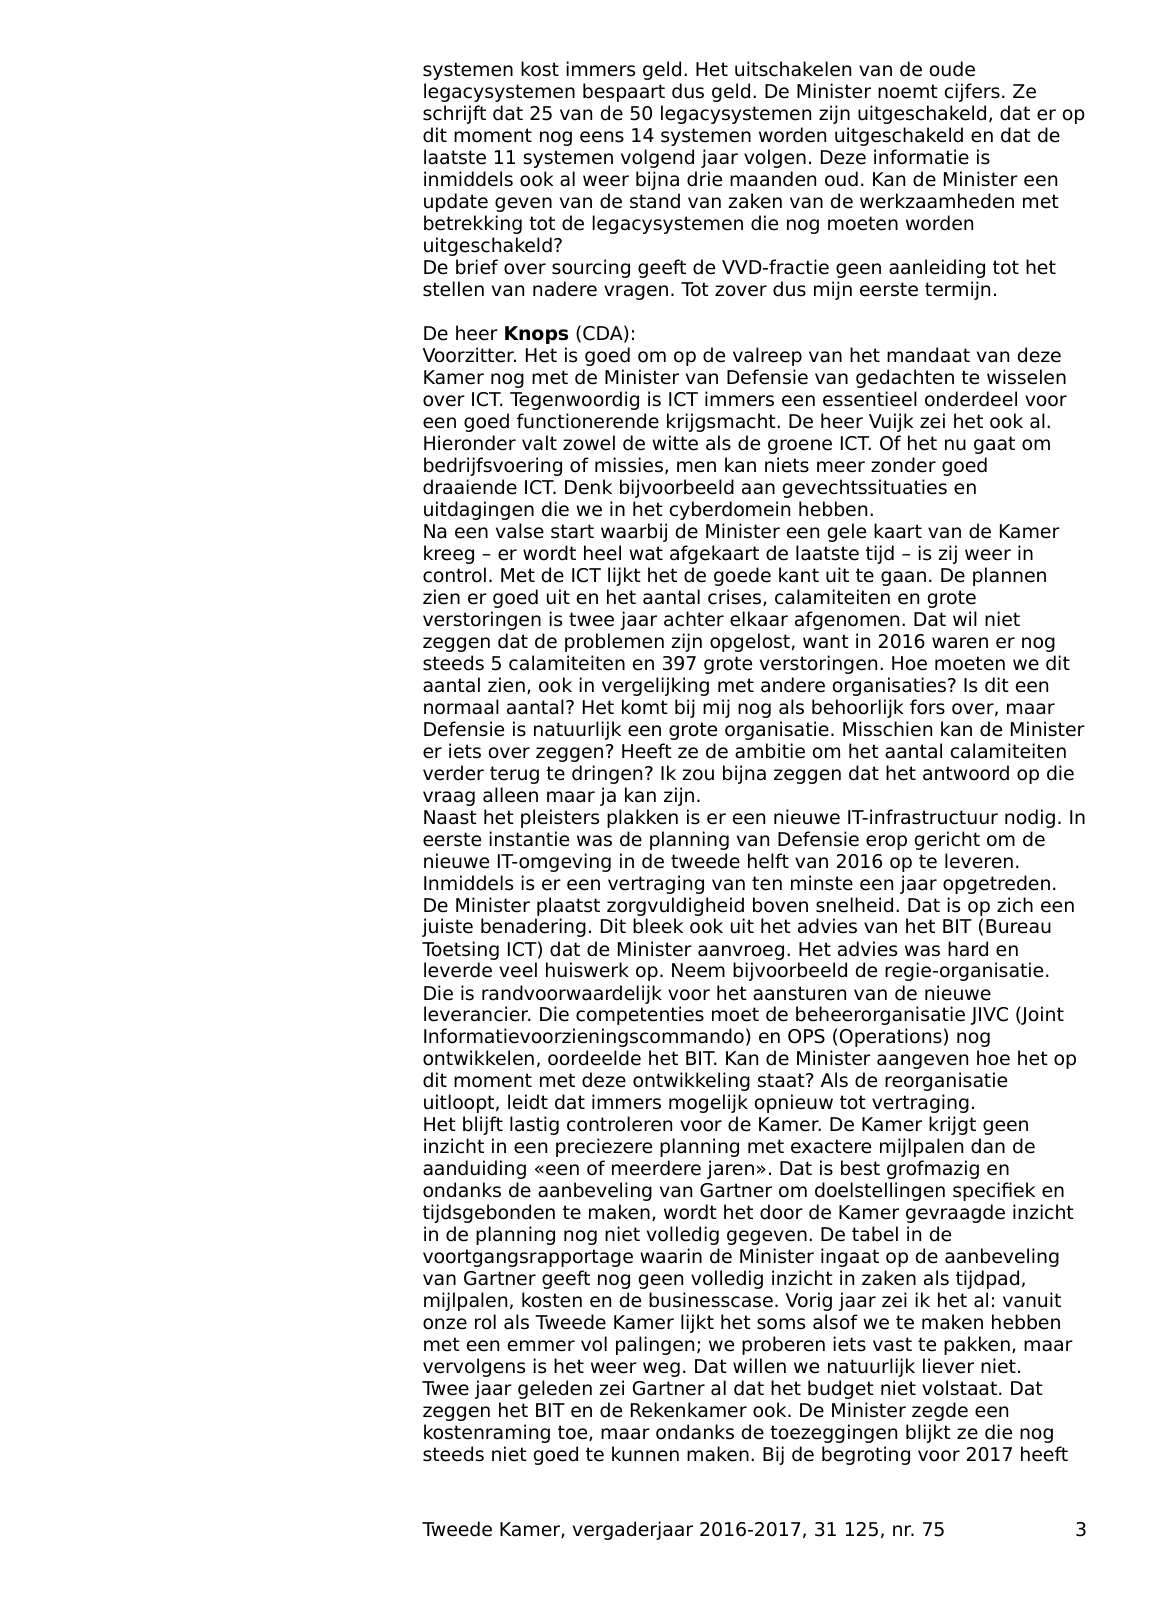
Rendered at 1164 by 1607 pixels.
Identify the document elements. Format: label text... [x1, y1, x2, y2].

text Na een valse start waarbij de Minister een gele kaart van de Kamer kreeg – er wordt heel wat afgekaart de laatste tijd – is zij weer in control. Met de ICT lijkt het de goede kant uit te gaan. De plannen zien er goed uit en het aantal crises, calamiteiten en grote verstoringen is twee jaar achter elkaar afgenomen. Dat wil niet zeggen dat de problemen zijn opgelost, want in 2016 waren er nog steeds 5 calamiteiten en 397 grote verstoringen. Hoe moeten we dit aantal zien, ook in vergelijking met andere organisaties? Is dit een normaal aantal? Het komt bij mij nog als behoorlijk fors over, maar Defensie is natuurlijk een grote organisatie. Misschien kan de Minister er iets over zeggen? Heeft ze de ambitie om het aantal calamiteiten verder terug te dringen? Ik zou bijna zeggen dat het antwoord op die vraag alleen maar ja kan zijn. [422, 521, 1087, 807]
text De brief over sourcing geeft de VVD-fractie geen aanleiding tot het stellen van nadere vragen. Tot zover dus mijn eerste termijn. [422, 257, 1087, 301]
text De heer Knops (CDA): [422, 323, 1087, 345]
text Het blijft lastig controleren voor de Kamer. De Kamer krijgt geen inzicht in een preciezere planning met exactere mijlpalen dan de aanduiding «een of meerdere jaren». Dat is best grofmazig en ondanks de aanbeveling van Gartner om doelstellingen specifiek en tijdsgebonden te maken, wordt het door de Kamer gevraagde inzicht in de planning nog niet volledig gegeven. De tabel in de voortgangsrapportage waarin de Minister ingaat op de aanbeveling van Gartner geeft nog geen volledig inzicht in zaken als tijdpad, mijlpalen, kosten en de businesscase. Vorig jaar zei ik het al: vanuit onze rol als Tweede Kamer lijkt het soms alsof we te maken hebben met een emmer vol palingen; we proberen iets vast te pakken, maar vervolgens is het weer weg. Dat willen we natuurlijk liever niet. [422, 1114, 1087, 1378]
text systemen kost immers geld. Het uitschakelen van de oude legacysystemen bespaart dus geld. De Minister noemt cijfers. Ze schrijft dat 25 van de 50 legacysystemen zijn uitgeschakeld, dat er op dit moment nog eens 14 systemen worden uitgeschakeld en dat de laatste 11 systemen volgend jaar volgen. Deze informatie is inmiddels ook al weer bijna drie maanden oud. Kan de Minister een update geven van de stand van zaken van de werkzaamheden met betrekking tot de legacysystemen die nog moeten worden uitgeschakeld? [422, 59, 1087, 257]
text Twee jaar geleden zei Gartner al dat het budget niet volstaat. Dat zeggen het BIT en de Rekenkamer ook. De Minister zegde een kostenraming toe, maar ondanks de toezeggingen blijkt ze die nog steeds niet goed te kunnen maken. Bij de begroting voor 2017 heeft [422, 1378, 1087, 1466]
text Voorzitter. Het is goed om op de valreep van het mandaat van deze Kamer nog met de Minister van Defensie van gedachten te wisselen over ICT. Tegenwoordig is ICT immers een essentieel onderdeel voor een goed functionerende krijgsmacht. De heer Vuijk zei het ook al. Hieronder valt zowel de witte als de groene ICT. Of het nu gaat om bedrijfsvoering of missies, men kan niets meer zonder goed draaiende ICT. Denk bijvoorbeeld aan gevechtssituaties en uitdagingen die we in het cyberdomein hebben. [422, 345, 1087, 521]
text Naast het pleisters plakken is er een nieuwe IT-infrastructuur nodig. In eerste instantie was de planning van Defensie erop gericht om de nieuwe IT-omgeving in de tweede helft van 2016 op te leveren. Inmiddels is er een vertraging van ten minste een jaar opgetreden. De Minister plaatst zorgvuldigheid boven snelheid. Dat is op zich een juiste benadering. Dit bleek ook uit het advies van het BIT (Bureau Toetsing ICT) dat de Minister aanvroeg. Het advies was hard en leverde veel huiswerk op. Neem bijvoorbeeld de regie-organisatie. Die is randvoorwaardelijk voor het aansturen van de nieuwe leverancier. Die competenties moet de beheerorganisatie JIVC (Joint Informatievoorzieningscommando) en OPS (Operations) nog ontwikkelen, oordeelde het BIT. Kan de Minister aangeven hoe het op dit moment met deze ontwikkeling staat? Als de reorganisatie uitloopt, leidt dat immers mogelijk opnieuw tot vertraging. [422, 807, 1087, 1114]
